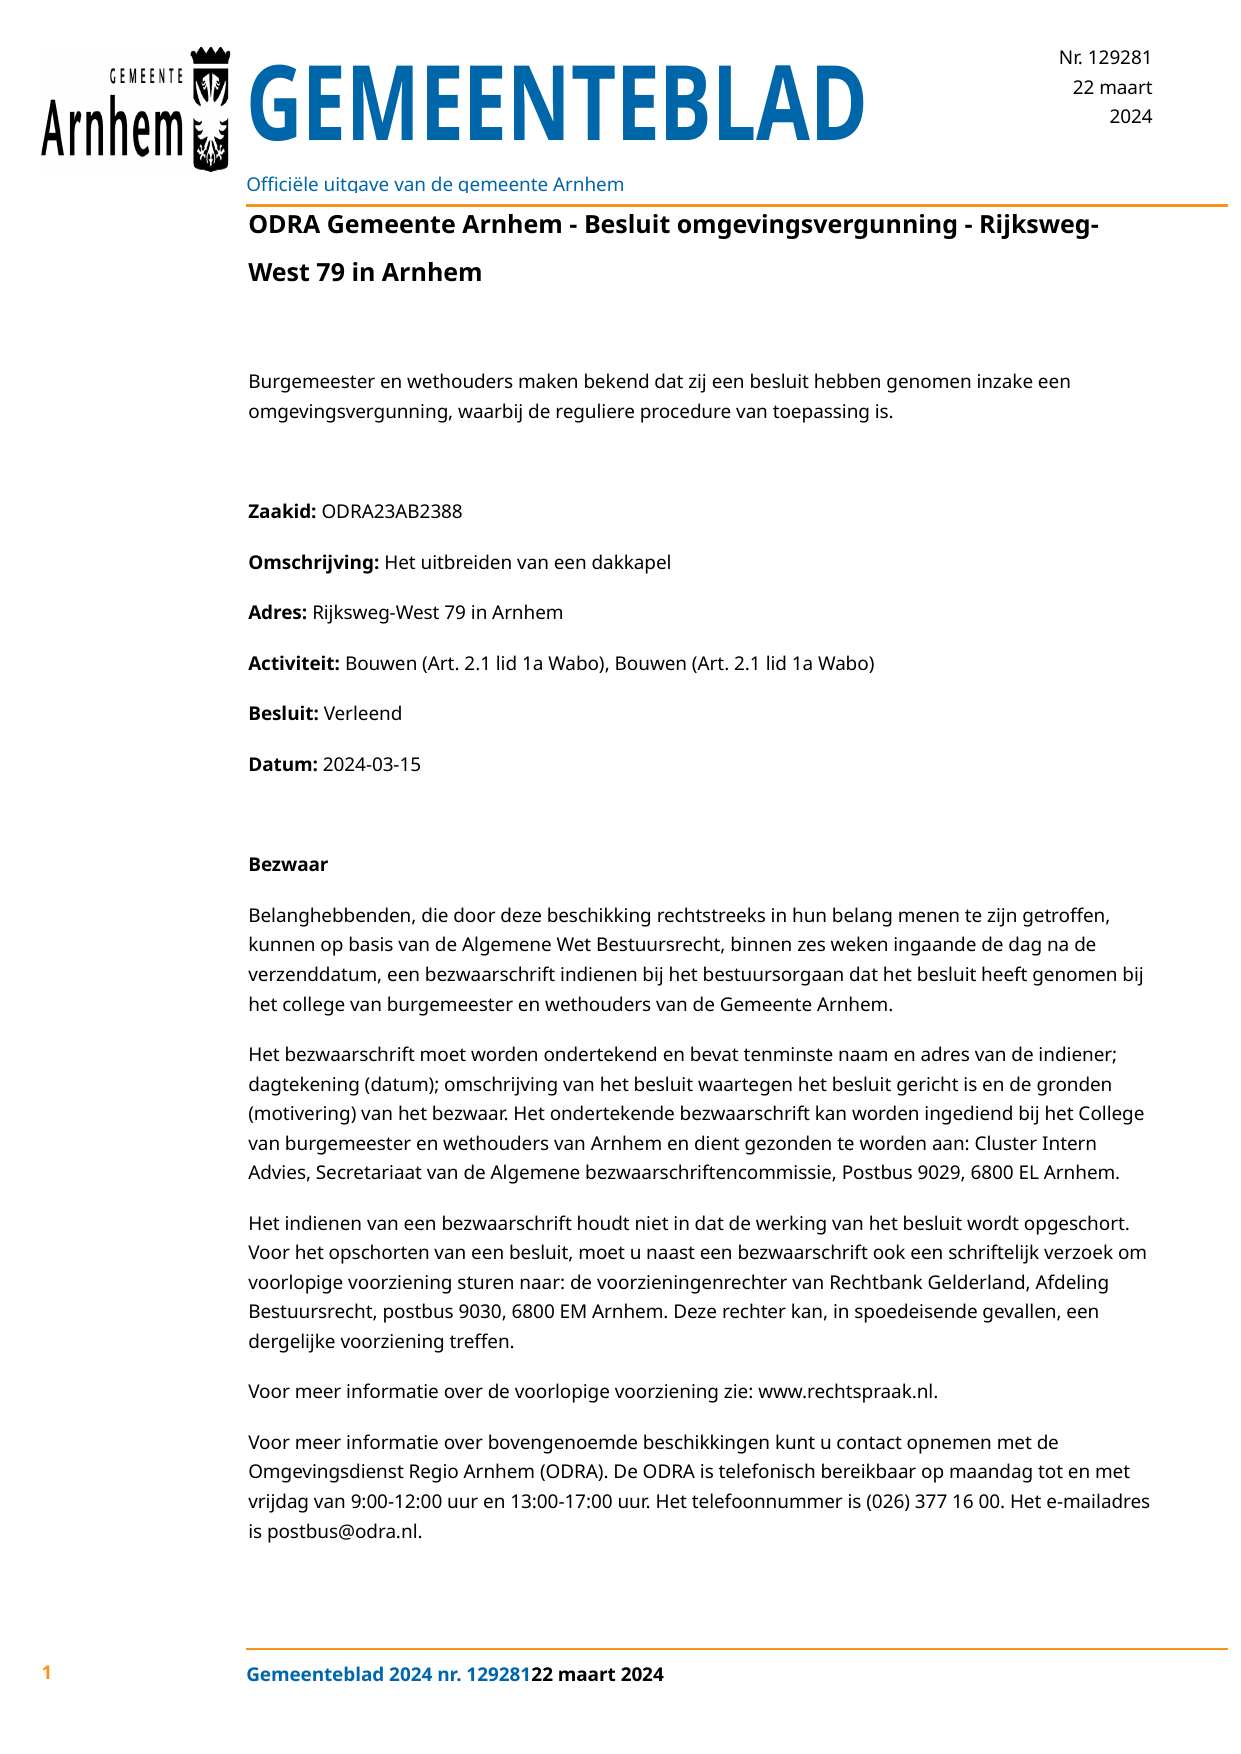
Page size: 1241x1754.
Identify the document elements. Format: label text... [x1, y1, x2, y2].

text Voor meer informatie over bovengenoemde beschikkingen kunt u contact opnemen met de Omgevingsdienst Regio Arnhem (ODRA). De ODRA is telefonisch bereikbaar op maandag tot en met vrijdag van 9:00-12:00 uur en 13:00-17:00 uur. Het telefoonnummer is (026) 377 16 00. Het e-mailadres is postbus@odra.nl. [248, 1429, 1152, 1544]
text Het indienen van een bezwaarschrift houdt niet in dat de werking van het besluit wordt opgeschort. Voor het opschorten van een besluit, moet u naast een bezwaarschrift ook een schriftelijk verzoek om voorlopige voorziening sturen naar: de voorzieningenrechter van Rechtbank Gelderland, Afdeling Bestuursrecht, postbus 9030, 6800 EM Arnhem. Deze rechter kan, in spoedeisende gevallen, een dergelijke voorziening treffen. [248, 1210, 1152, 1354]
text Omschrijving: Het uitbreiden van een dakkapel [248, 549, 1152, 575]
text Zaakid: ODRA23AB2388 [248, 499, 1152, 524]
text Voor meer informatie over de voorlopige voorziening zie: www.rechtspraak.nl. [248, 1379, 1152, 1404]
text Adres: Rijksweg-West 79 in Arnhem [248, 599, 1152, 625]
text Belanghebbenden, die door deze beschikking rechtstreeks in hun belang menen te zijn getroffen, kunnen op basis van de Algemene Wet Bestuursrecht, binnen zes weken ingaande de dag na de verzenddatum, een bezwaarschrift indienen bij het bestuursorgaan dat het besluit heeft genomen bij het college van burgemeester en wethouders van de Gemeente Arnhem. [248, 902, 1152, 1017]
text Bezwaar [248, 852, 1152, 877]
picture [41, 47, 231, 172]
text Burgemeester en wethouders maken bekend dat zij een besluit hebben genomen inzake een omgevingsvergunning, waarbij de reguliere procedure van toepassing is. [248, 368, 1152, 424]
text ODRA Gemeente Arnhem - Besluit omgevingsvergunning - Rijksweg-West 79 in Arnhem [248, 207, 1152, 288]
text Het bezwaarschrift moet worden ondertekend en bevat tenminste naam en adres van de indiener; dagtekening (datum); omschrijving van het besluit waartegen het besluit gericht is en de gronden (motivering) van het bezwaar. Het ondertekende bezwaarschrift kan worden ingediend bij het College van burgemeester en wethouders van Arnhem en dient gezonden te worden aan: Cluster Intern Advies, Secretariaat van de Algemene bezwaarschriftencommissie, Postbus 9029, 6800 EL Arnhem. [248, 1041, 1152, 1185]
text Activiteit: Bouwen (Art. 2.1 lid 1a Wabo), Bouwen (Art. 2.1 lid 1a Wabo) [248, 650, 1152, 676]
text Datum: 2024-03-15 [248, 751, 1152, 777]
text Besluit: Verleend [248, 700, 1152, 726]
